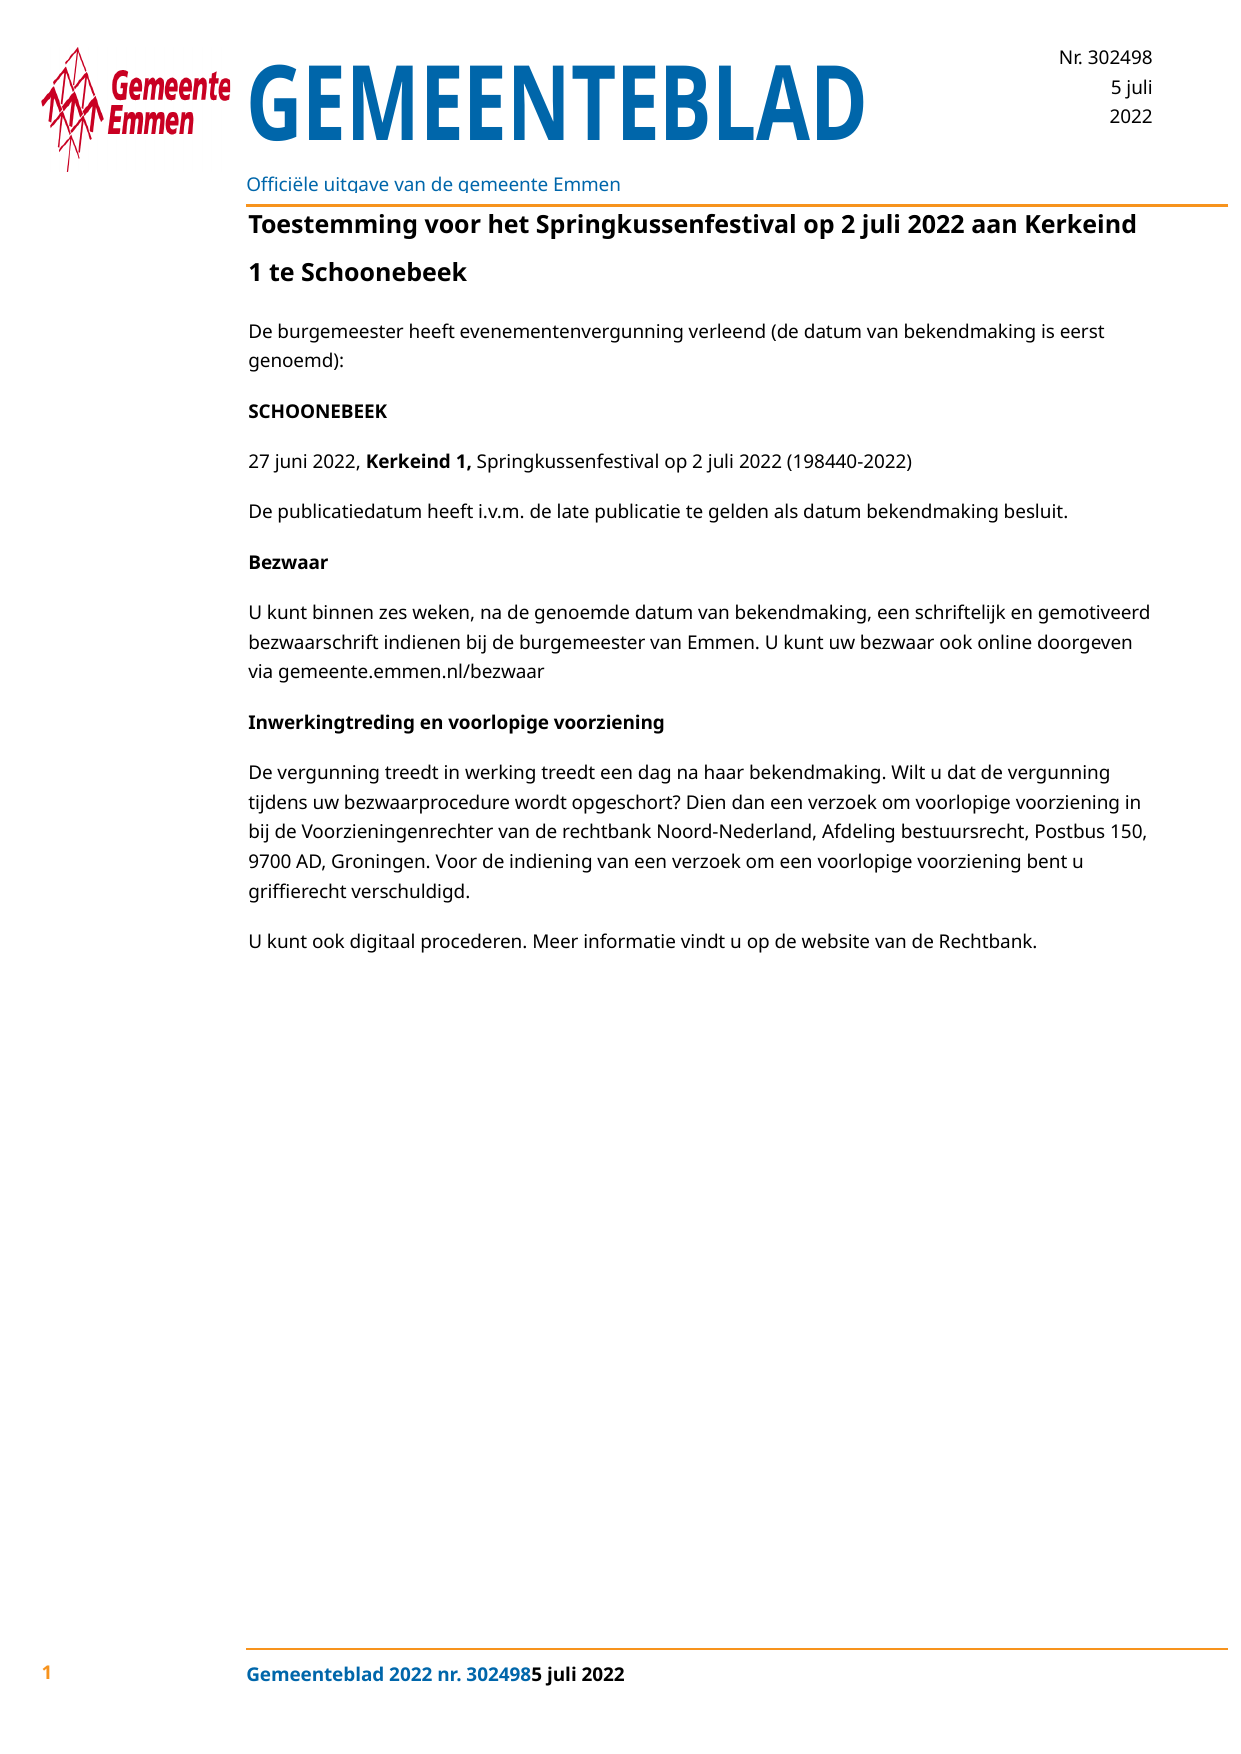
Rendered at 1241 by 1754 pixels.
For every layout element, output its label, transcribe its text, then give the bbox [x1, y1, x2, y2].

text Toestemming voor het Springkussenfestival op 2 juli 2022 aan Kerkeind 1 te Schoonebeek [248, 207, 1152, 288]
text De burgemeester heeft evenementenvergunning verleend (de datum van bekendmaking is eerst genoemd): [248, 318, 1152, 373]
text 27 juni 2022, Kerkeind 1, Springkussenfestival op 2 juli 2022 (198440-2022) [248, 448, 1152, 474]
picture [41, 47, 231, 172]
text SCHOONEBEEK [248, 398, 1152, 424]
text Bezwaar [248, 549, 1152, 575]
text U kunt binnen zes weken, na de genoemde datum van bekendmaking, een schriftelijk en gemotiveerd bezwaarschrift indienen bij de burgemeester van Emmen. U kunt uw bezwaar ook online doorgeven via gemeente.emmen.nl/bezwaar [248, 599, 1152, 684]
text De publicatiedatum heeft i.v.m. de late publicatie te gelden als datum bekendmaking besluit. [248, 499, 1152, 524]
text Inwerkingtreding en voorlopige voorziening [248, 709, 1152, 735]
text De vergunning treedt in werking treedt een dag na haar bekendmaking. Wilt u dat de vergunning tijdens uw bezwaarprocedure wordt opgeschort? Dien dan een verzoek om voorlopige voorziening in bij de Voorzieningenrechter van de rechtbank Noord-Nederland, Afdeling bestuursrecht, Postbus 150, 9700 AD, Groningen. Voor de indiening van een verzoek om een voorlopige voorziening bent u griffierecht verschuldigd. [248, 759, 1152, 904]
text U kunt ook digitaal procederen. Meer informatie vindt u op de website van de Rechtbank. [248, 928, 1152, 954]
